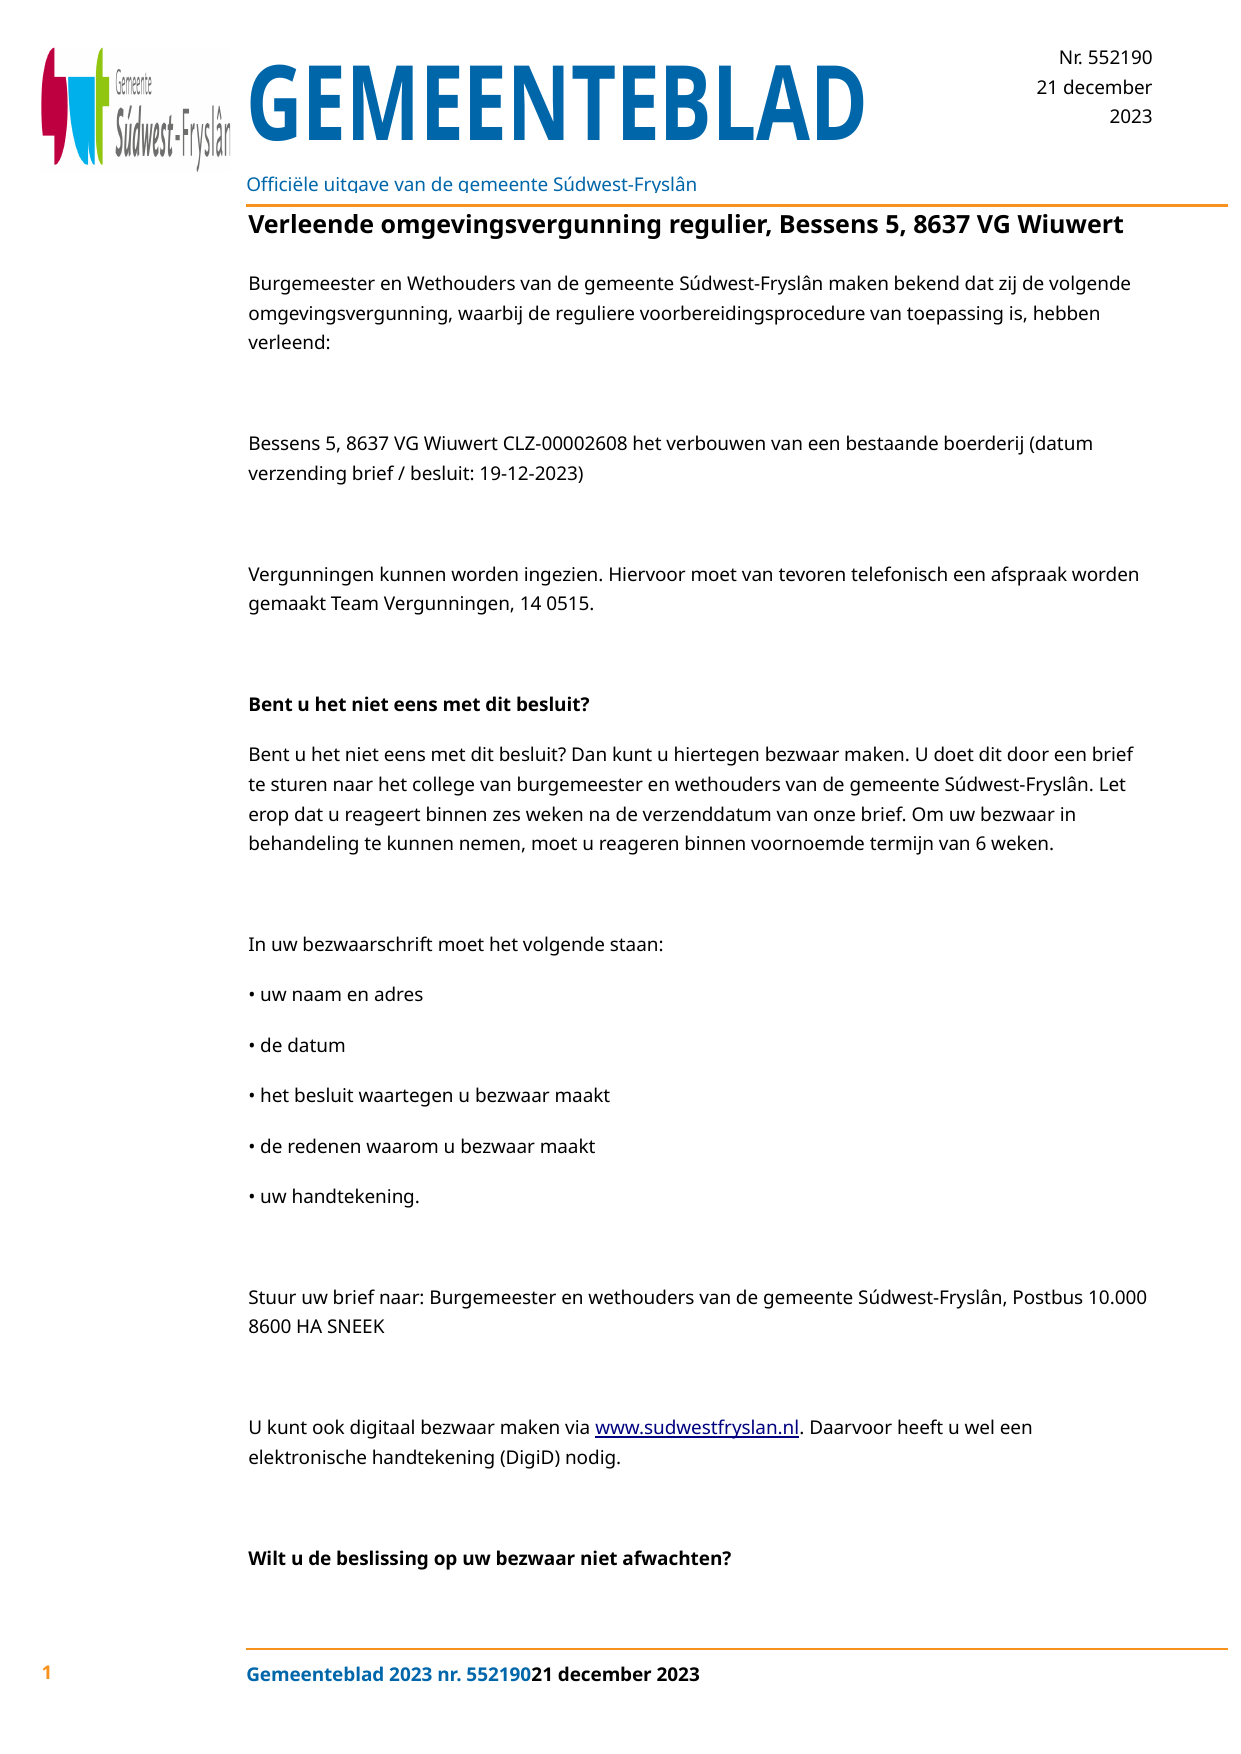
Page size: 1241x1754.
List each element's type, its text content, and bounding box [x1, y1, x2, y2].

text Bent u het niet eens met dit besluit? Dan kunt u hiertegen bezwaar maken. U doet dit door een brief te sturen naar het college van burgemeester en wethouders van de gemeente Súdwest-Fryslân. Let erop dat u reageert binnen zes weken na de verzenddatum van onze brief. Om uw bezwaar in behandeling te kunnen nemen, moet u reageren binnen voornoemde termijn van 6 weken. [248, 742, 1152, 856]
text Stuur uw brief naar: Burgemeester en wethouders van de gemeente Súdwest-Fryslân, Postbus 10.000 8600 HA SNEEK [248, 1284, 1152, 1339]
text Bessens 5, 8637 VG Wiuwert CLZ-00002608 het verbouwen van een bestaande boerderij (datum verzending brief / besluit: 19-12-2023) [248, 430, 1152, 486]
text Bent u het niet eens met dit besluit? [248, 691, 1152, 717]
text Verleende omgevingsvergunning regulier, Bessens 5, 8637 VG Wiuwert [248, 207, 1152, 241]
text • uw handtekening. [248, 1183, 1152, 1209]
text Vergunningen kunnen worden ingezien. Hiervoor moet van tevoren telefonisch een afspraak worden gemaakt Team Vergunningen, 14 0515. [248, 561, 1152, 616]
text • de datum [248, 1032, 1152, 1058]
picture [41, 47, 231, 172]
text Burgemeester en Wethouders van de gemeente Súdwest-Fryslân maken bekend dat zij de volgende omgevingsvergunning, waarbij de reguliere voorbereidingsprocedure van toepassing is, hebben verleend: [248, 270, 1152, 355]
text Wilt u de beslissing op uw bezwaar niet afwachten? [248, 1545, 1152, 1571]
text • de redenen waarom u bezwaar maakt [248, 1133, 1152, 1158]
text • uw naam en adres [248, 982, 1152, 1007]
text U kunt ook digitaal bezwaar maken via www.sudwestfryslan.nl. Daarvoor heeft u wel een elektronische handtekening (DigiD) nodig. [248, 1414, 1152, 1470]
text • het besluit waartegen u bezwaar maakt [248, 1082, 1152, 1108]
text In uw bezwaarschrift moet het volgende staan: [248, 931, 1152, 957]
